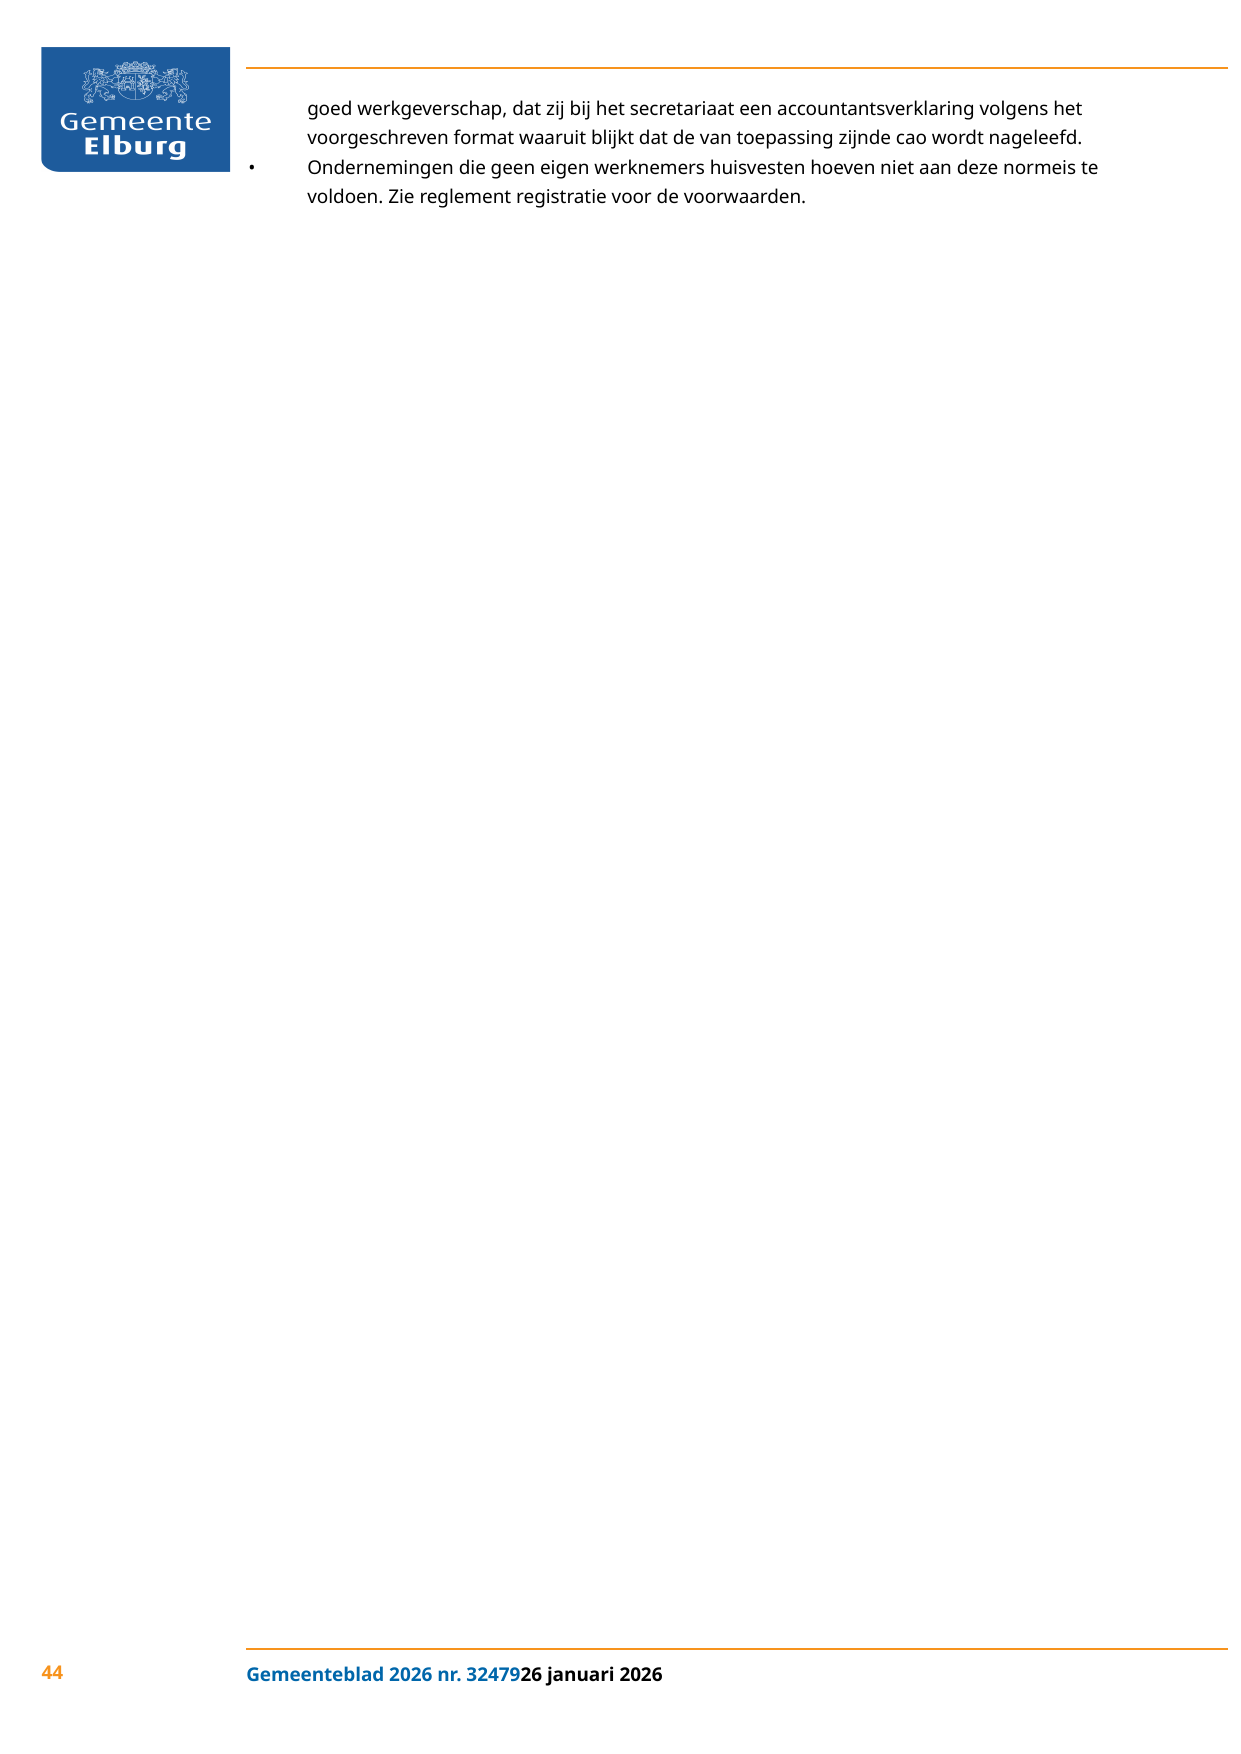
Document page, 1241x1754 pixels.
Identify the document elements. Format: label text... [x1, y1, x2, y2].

list Ondernemingen die geen eigen werknemers huisvesten hoeven niet aan deze normeis te voldoen. Zie reglement registratie voor de voorwaarden. [248, 154, 1152, 209]
picture [41, 47, 231, 172]
list goed werkgeverschap, dat zij bij het secretariaat een accountantsverklaring volgens het voorgeschreven format waaruit blijkt dat de van toepassing zijnde cao wordt nageleefd. [248, 95, 1152, 150]
